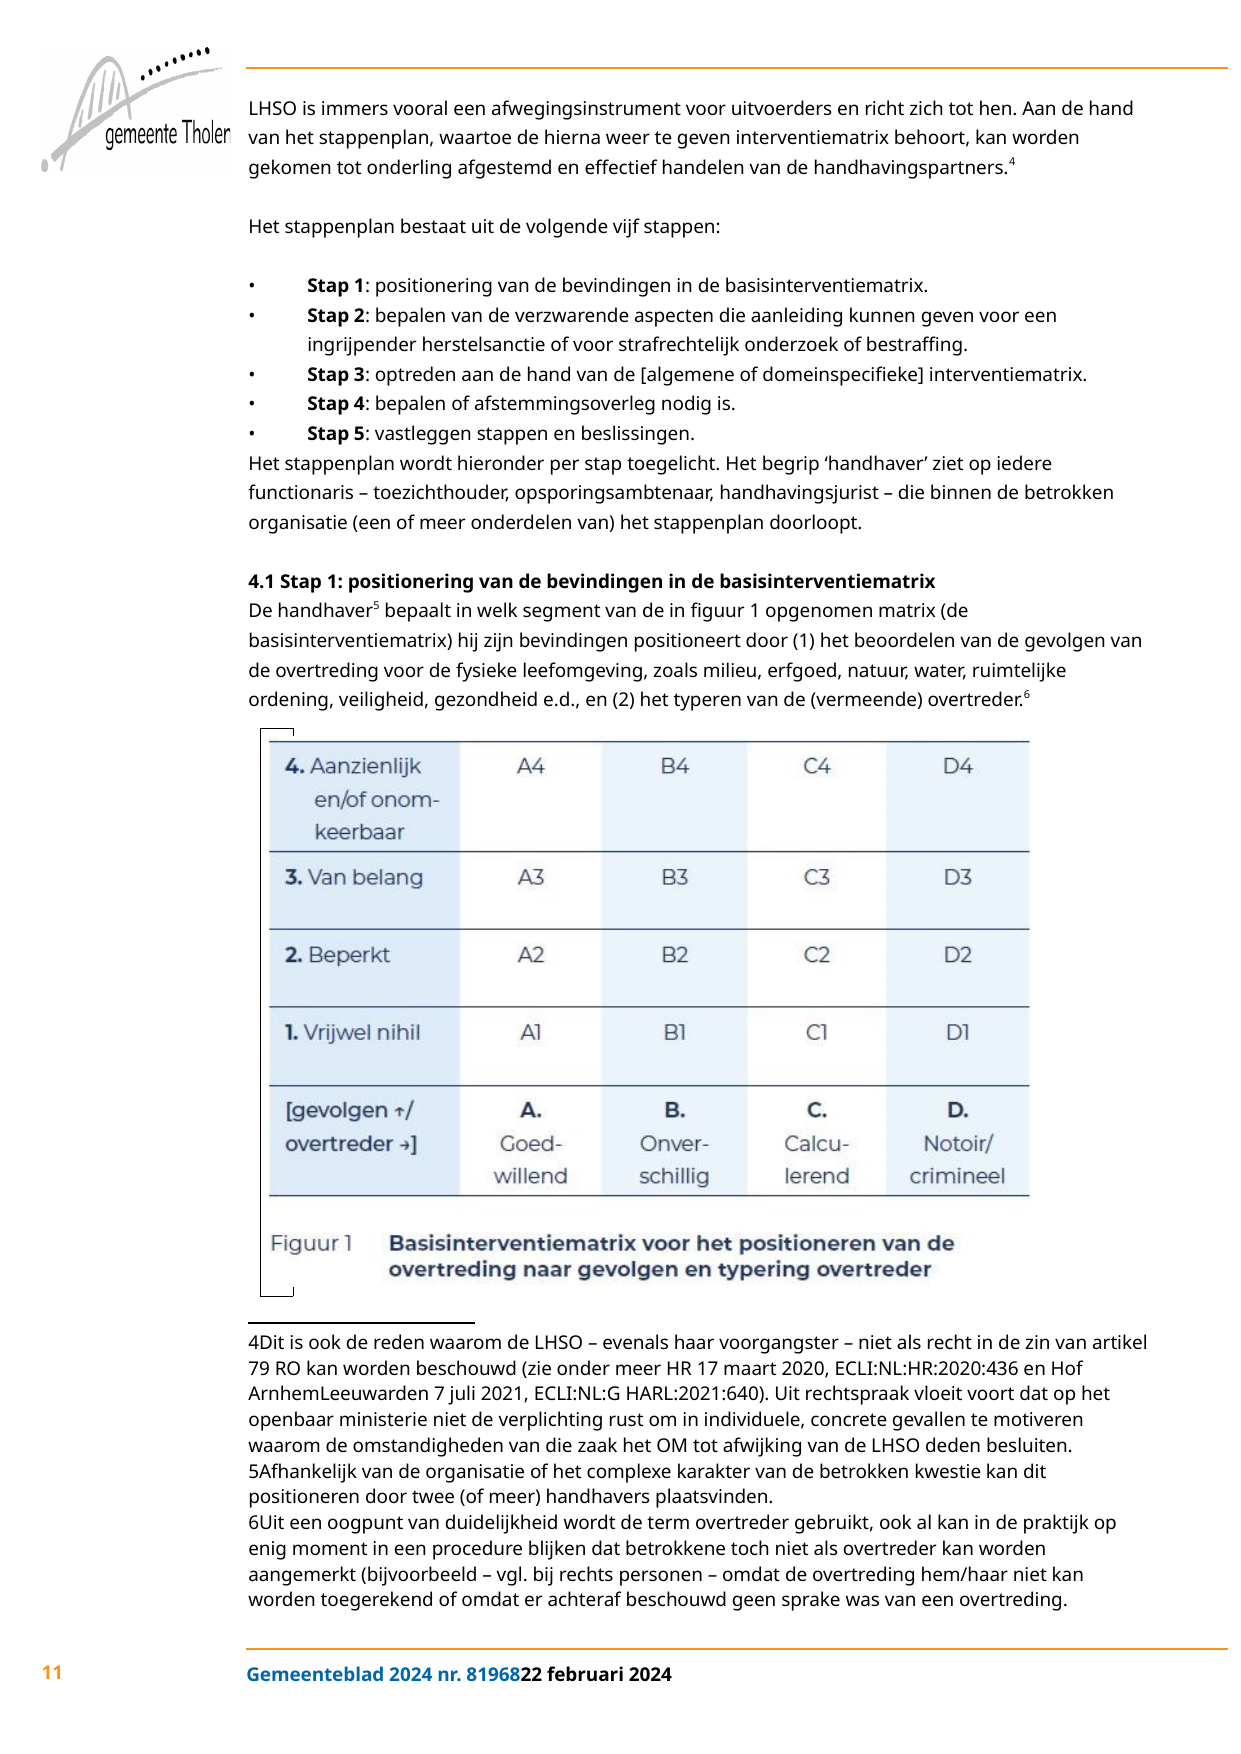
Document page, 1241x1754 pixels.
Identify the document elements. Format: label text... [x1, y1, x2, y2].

list Stap 1: positionering van de bevindingen in de basisinterventiematrix. [248, 272, 1152, 298]
text LHSO is immers vooral een afwegingsinstrument voor uitvoerders en richt zich tot hen. Aan de hand van het stappenplan, waartoe de hierna weer te geven interventiematrix behoort, kan worden gekomen tot onderling afgestemd en effectief handelen van de handhavingspartners. [248, 95, 1152, 180]
text Het stappenplan bestaat uit de volgende vijf stappen: [248, 213, 1152, 239]
list Stap 3: optreden aan de hand van de [algemene of domeinspecifieke] interventiematrix. [248, 361, 1152, 387]
list Stap 2: bepalen van de verzwarende aspecten die aanleiding kunnen geven voor een ingrijpender herstelsanctie of voor strafrechtelijk onderzoek of bestraffing. [248, 302, 1152, 357]
picture [268, 736, 1031, 1287]
text Uit een oogpunt van duidelijkheid wordt de term overtreder gebruikt, ook al kan in de praktijk op enig moment in een procedure blijken dat betrokkene toch niet als overtreder kan worden aangemerkt (bijvoorbeeld – vgl. bij rechts­ personen – omdat de overtreding hem/haar niet kan worden toegerekend of omdat er achteraf beschouwd geen sprake was van een overtreding. [248, 1509, 1152, 1612]
text De handhaver bepaalt in welk segment van de in figuur 1 opgenomen matrix (de basisinterventiematrix) hij zijn bevindingen positioneert door (1) het beoordelen van de gevolgen van de overtreding voor de fysieke leefomgeving, zoals milieu, erfgoed, natuur, water, ruimtelijke ordening, veiligheid, gezondheid e.d., en (2) het typeren van de (vermeende) overtreder. [248, 598, 1152, 712]
text Dit is ook de reden waarom de LHSO – evenals haar voorgangster – niet als recht in de zin van artikel 79 RO kan worden beschouwd (zie onder meer HR 17 maart 2020, ECLI:NL:HR:2020:436 en Hof Arnhem­Leeuwarden 7 juli 2021, ECLI:NL:G­ HARL:2021:640). Uit rechtspraak vloeit voort dat op het openbaar ministerie niet de verplichting rust om in individuele, concrete gevallen te motiveren waarom de omstandigheden van die zaak het OM tot afwijking van de LHSO deden besluiten. [248, 1329, 1152, 1458]
text 4.1 Stap 1: positionering van de bevindingen in de basisinterventiematrix [248, 568, 1152, 594]
list Stap 4: bepalen of afstemmingsoverleg nodig is. [248, 391, 1152, 416]
text Het stappenplan wordt hieronder per stap toegelicht. Het begrip ‘handhaver’ ziet op iedere functionaris – toezichthouder, opsporingsambtenaar, handhavingsjurist – die binnen de betrokken organisatie (een of meer onderdelen van) het stappenplan doorloopt. [248, 450, 1152, 535]
text Afhankelijk van de organisatie of het complexe karakter van de betrokken kwestie kan dit positioneren door twee (of meer) handhavers plaatsvinden. [248, 1458, 1152, 1509]
list Stap 5: vastleggen stappen en beslissingen. [248, 420, 1152, 446]
picture [41, 47, 231, 172]
